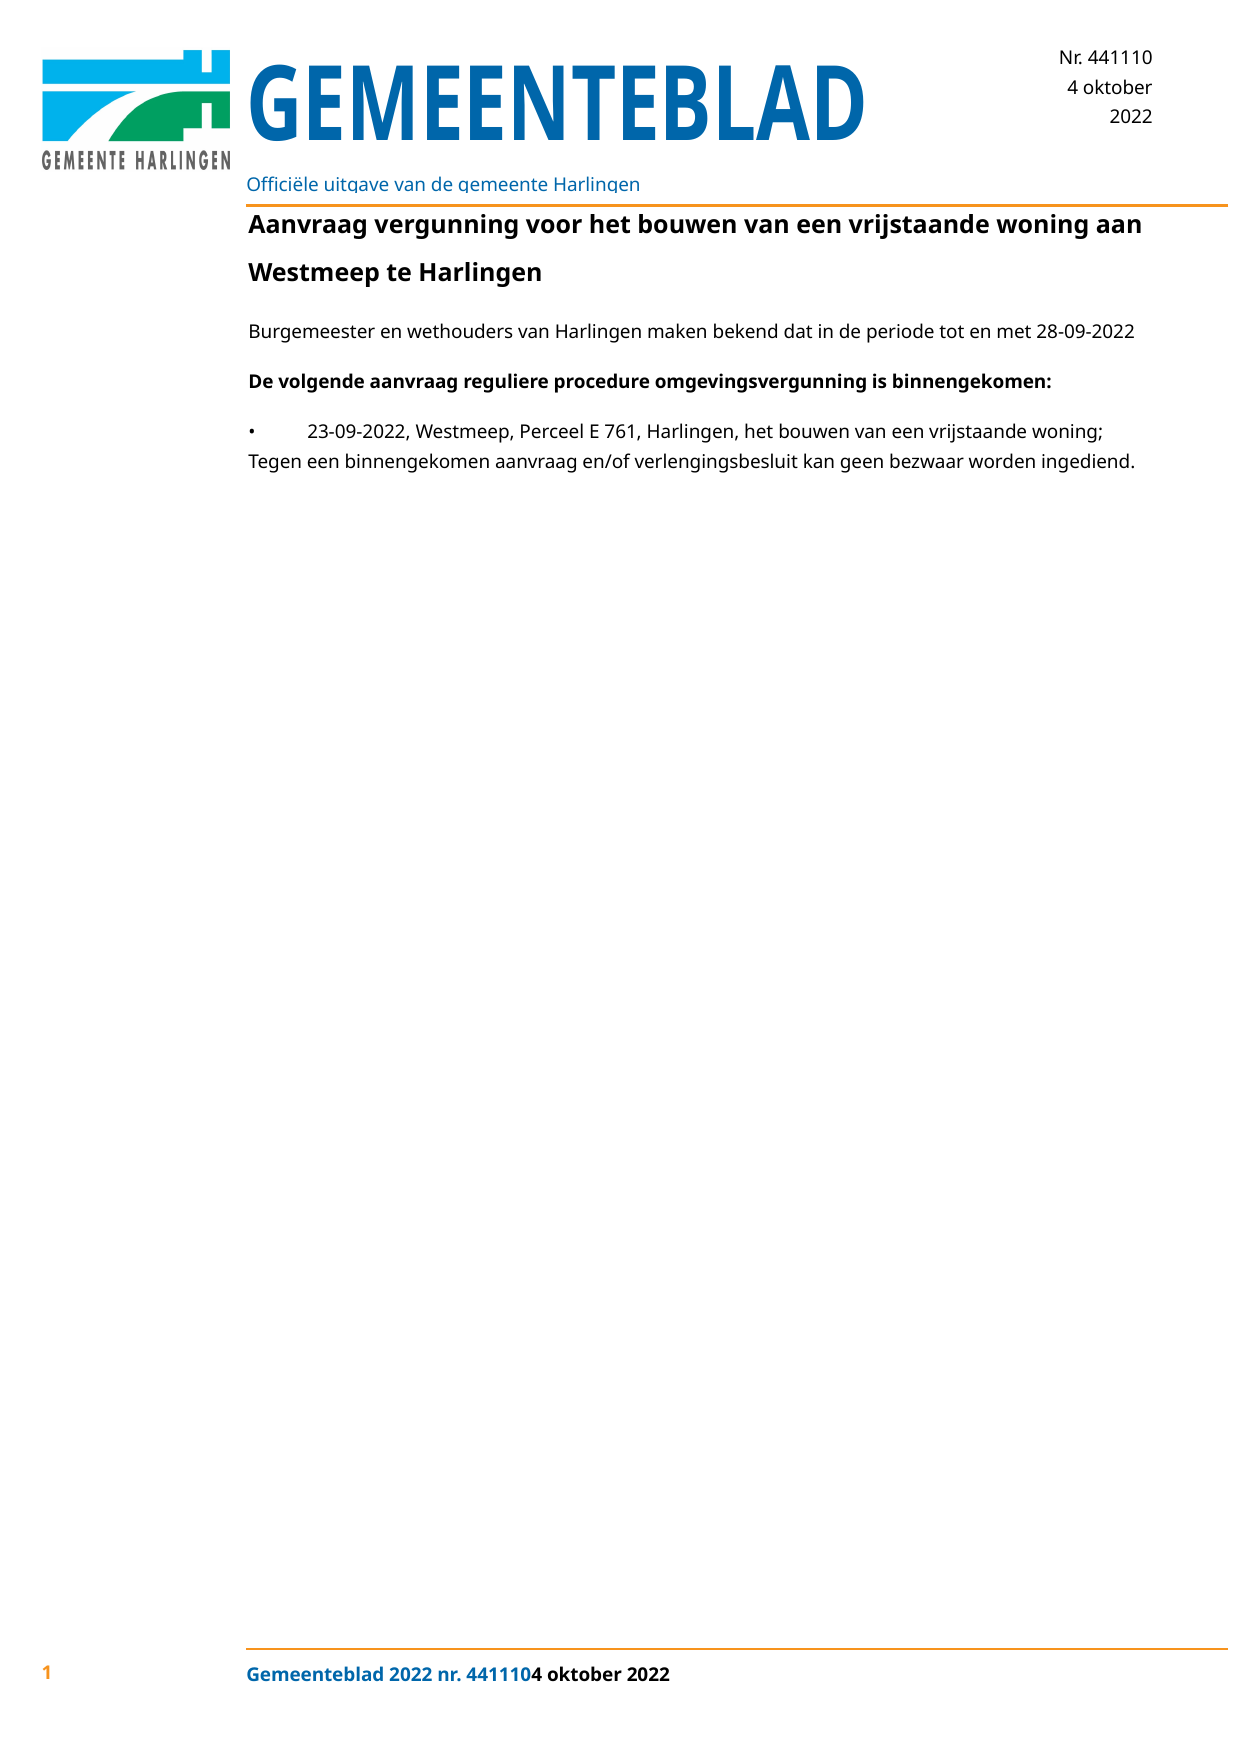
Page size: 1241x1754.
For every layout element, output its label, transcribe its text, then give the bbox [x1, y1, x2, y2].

list 23-09-2022, Westmeep, Perceel E 761, Harlingen, het bouwen van een vrijstaande woning; [248, 419, 1152, 444]
text Burgemeester en wethouders van Harlingen maken bekend dat in de periode tot en met 28-09-2022 [248, 318, 1152, 344]
picture [41, 47, 231, 172]
text Aanvraag vergunning voor het bouwen van een vrijstaande woning aan Westmeep te Harlingen [248, 207, 1152, 288]
text De volgende aanvraag reguliere procedure omgevingsvergunning is binnengekomen: [248, 368, 1152, 394]
text Tegen een binnengekomen aanvraag en/of verlengingsbesluit kan geen bezwaar worden ingediend. [248, 448, 1152, 474]
